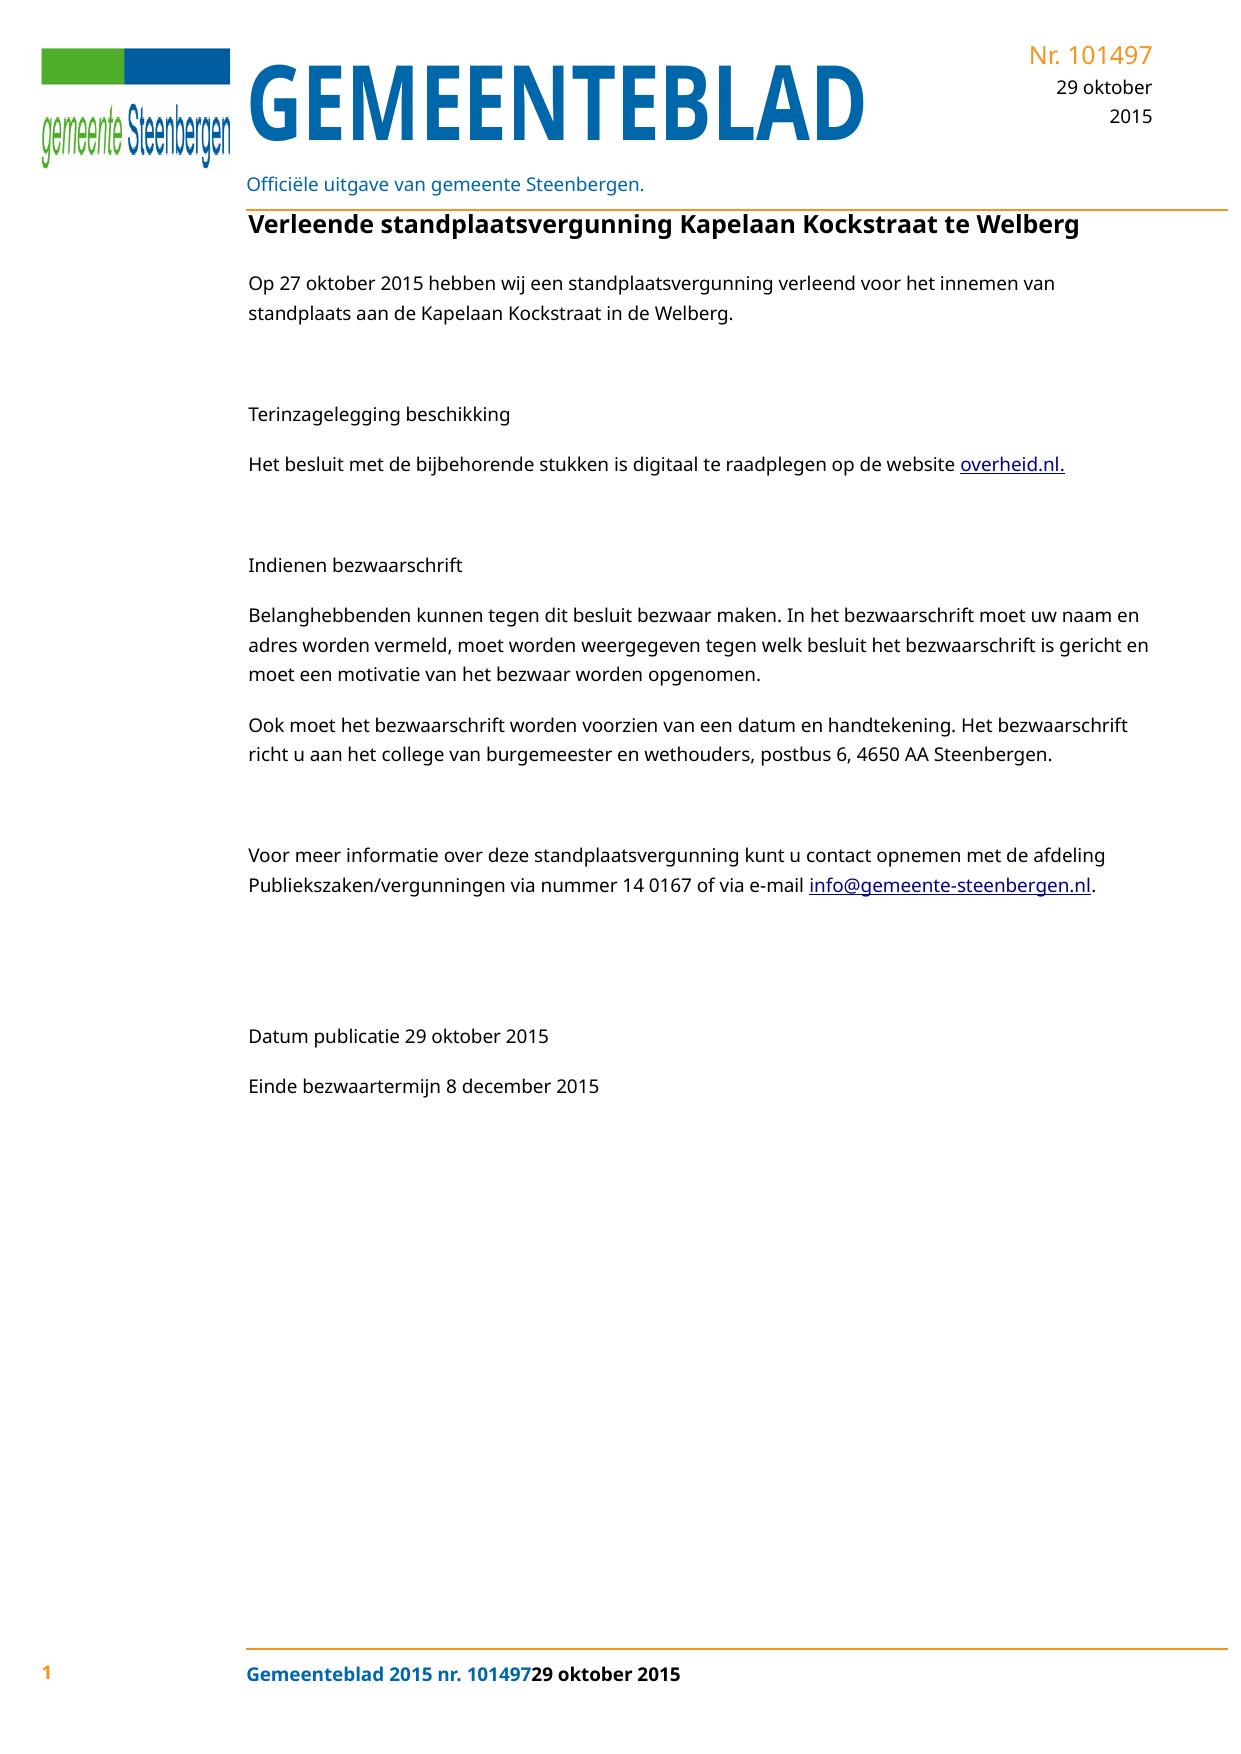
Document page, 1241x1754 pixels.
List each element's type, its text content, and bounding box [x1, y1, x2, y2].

text Op 27 oktober 2015 hebben wij een standplaatsvergunning verleend voor het innemen van standplaats aan de Kapelaan Kockstraat in de Welberg. [248, 270, 1152, 326]
text Einde bezwaartermijn 8 december 2015 [248, 1074, 1152, 1099]
text Indienen bezwaarschrift [248, 552, 1152, 578]
text Datum publicatie 29 oktober 2015 [248, 1023, 1152, 1049]
picture [41, 47, 231, 172]
text Ook moet het bezwaarschrift worden voorzien van een datum en handtekening. Het bezwaarschrift richt u aan het college van burgemeester en wethouders, postbus 6, 4650 AA Steenbergen. [248, 712, 1152, 767]
text Verleende standplaatsvergunning Kapelaan Kockstraat te Welberg [248, 211, 1152, 241]
text Het besluit met de bijbehorende stukken is digitaal te raadplegen op de website overheid.nl. [248, 451, 1152, 477]
text Voor meer informatie over deze standplaatsvergunning kunt u contact opnemen met de afdeling Publiekszaken/vergunningen via nummer 14 0167 of via e-mail info@gemeente-steenbergen.nl. [248, 842, 1152, 898]
text Belanghebbenden kunnen tegen dit besluit bezwaar maken. In het bezwaarschrift moet uw naam en adres worden vermeld, moet worden weergegeven tegen welk besluit het bezwaarschrift is gericht en moet een motivatie van het bezwaar worden opgenomen. [248, 602, 1152, 687]
text Terinzagelegging beschikking [248, 401, 1152, 426]
